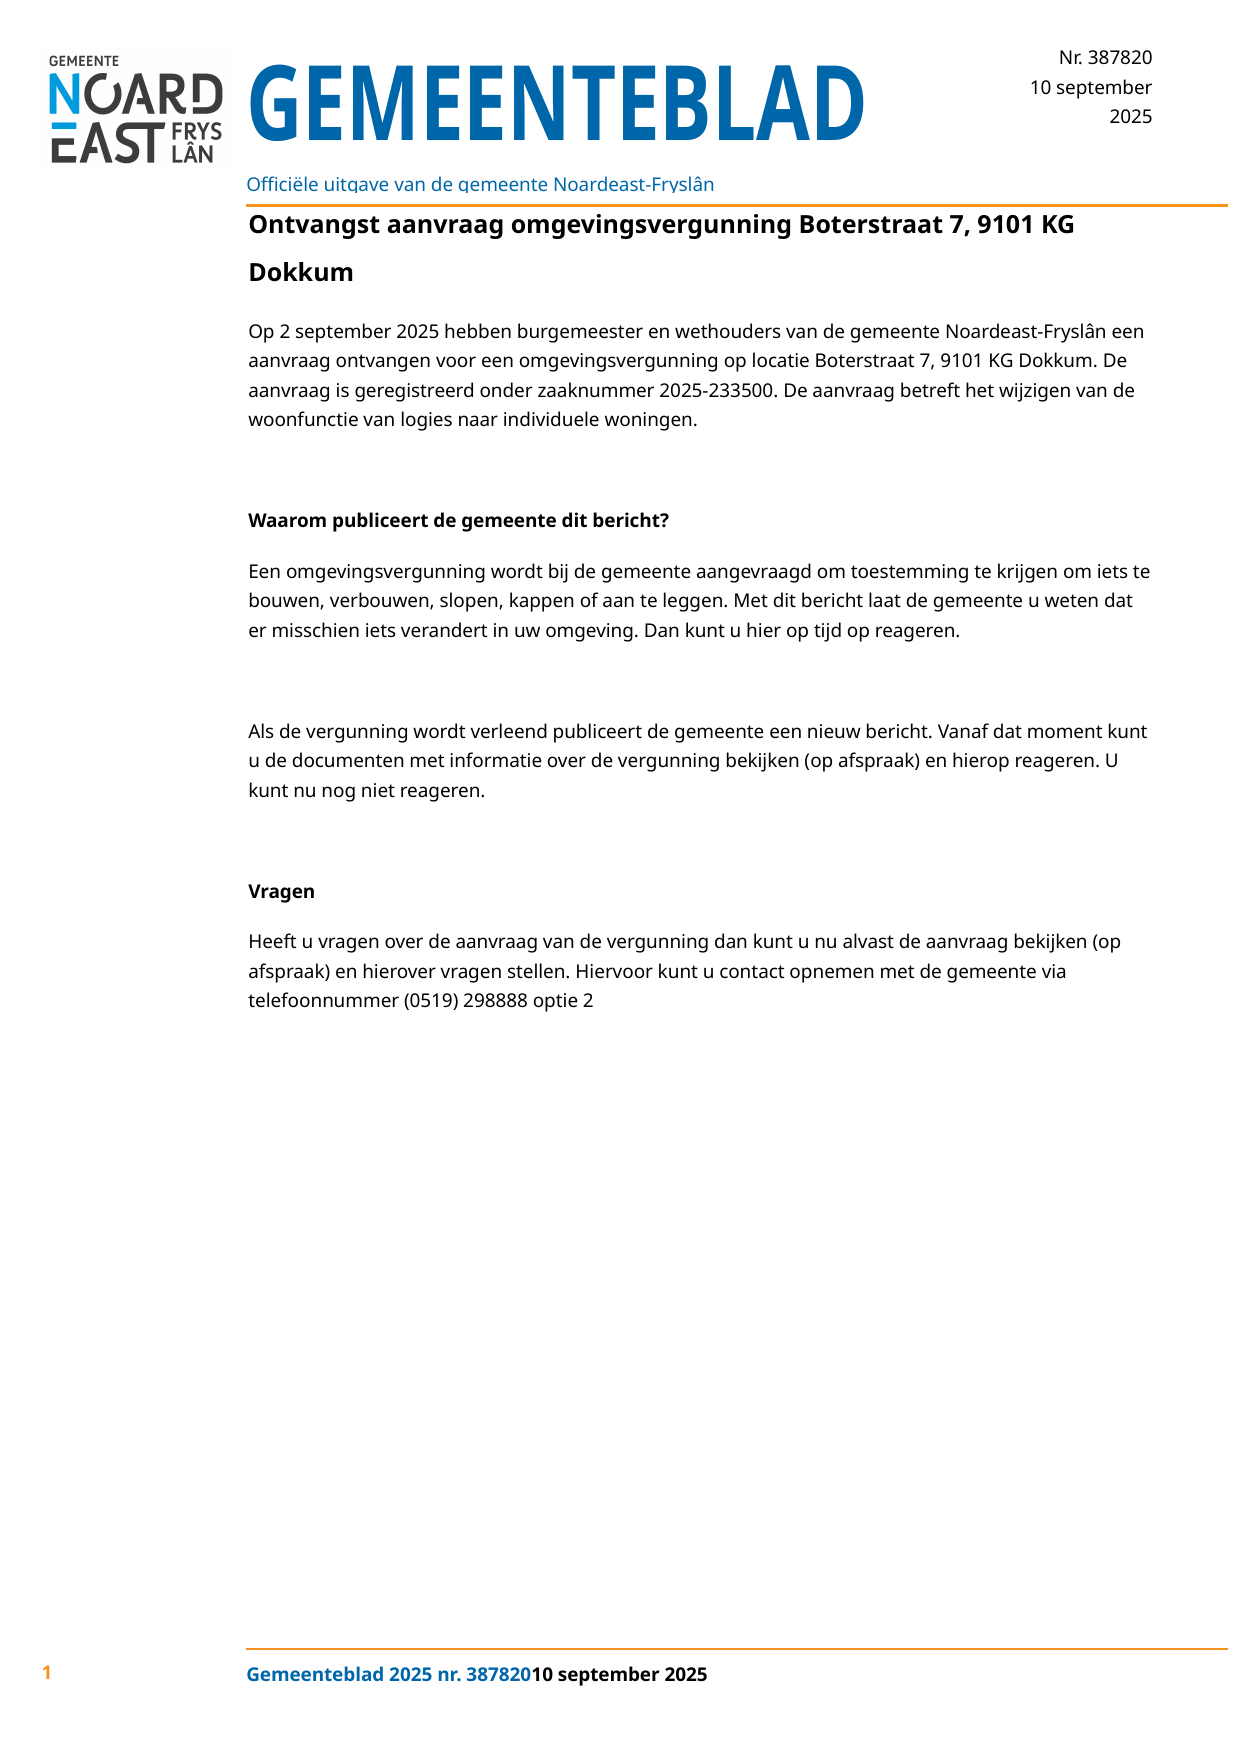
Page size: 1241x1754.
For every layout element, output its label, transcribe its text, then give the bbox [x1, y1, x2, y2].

text Op 2 september 2025 hebben burgemeester en wethouders van de gemeente Noardeast-Fryslân een aanvraag ontvangen voor een omgevingsvergunning op locatie Boterstraat 7, 9101 KG Dokkum. De aanvraag is geregistreerd onder zaaknummer 2025-233500. De aanvraag betreft het wijzigen van de woonfunctie van logies naar individuele woningen. [248, 318, 1152, 432]
text Een omgevingsvergunning wordt bij de gemeente aangevraagd om toestemming te krijgen om iets te bouwen, verbouwen, slopen, kappen of aan te leggen. Met dit bericht laat de gemeente u weten dat er misschien iets verandert in uw omgeving. Dan kunt u hier op tijd op reageren. [248, 558, 1152, 643]
text Ontvangst aanvraag omgevingsvergunning Boterstraat 7, 9101 KG Dokkum [248, 207, 1152, 288]
text Vragen [248, 878, 1152, 904]
picture [41, 47, 231, 172]
text Waarom publiceert de gemeente dit bericht? [248, 507, 1152, 533]
text Als de vergunning wordt verleend publiceert de gemeente een nieuw bericht. Vanaf dat moment kunt u de documenten met informatie over de vergunning bekijken (op afspraak) en hierop reageren. U kunt nu nog niet reageren. [248, 718, 1152, 803]
text Heeft u vragen over de aanvraag van de vergunning dan kunt u nu alvast de aanvraag bekijken (op afspraak) en hierover vragen stellen. Hiervoor kunt u contact opnemen met de gemeente via telefoonnummer (0519) 298888 optie 2 [248, 928, 1152, 1013]
